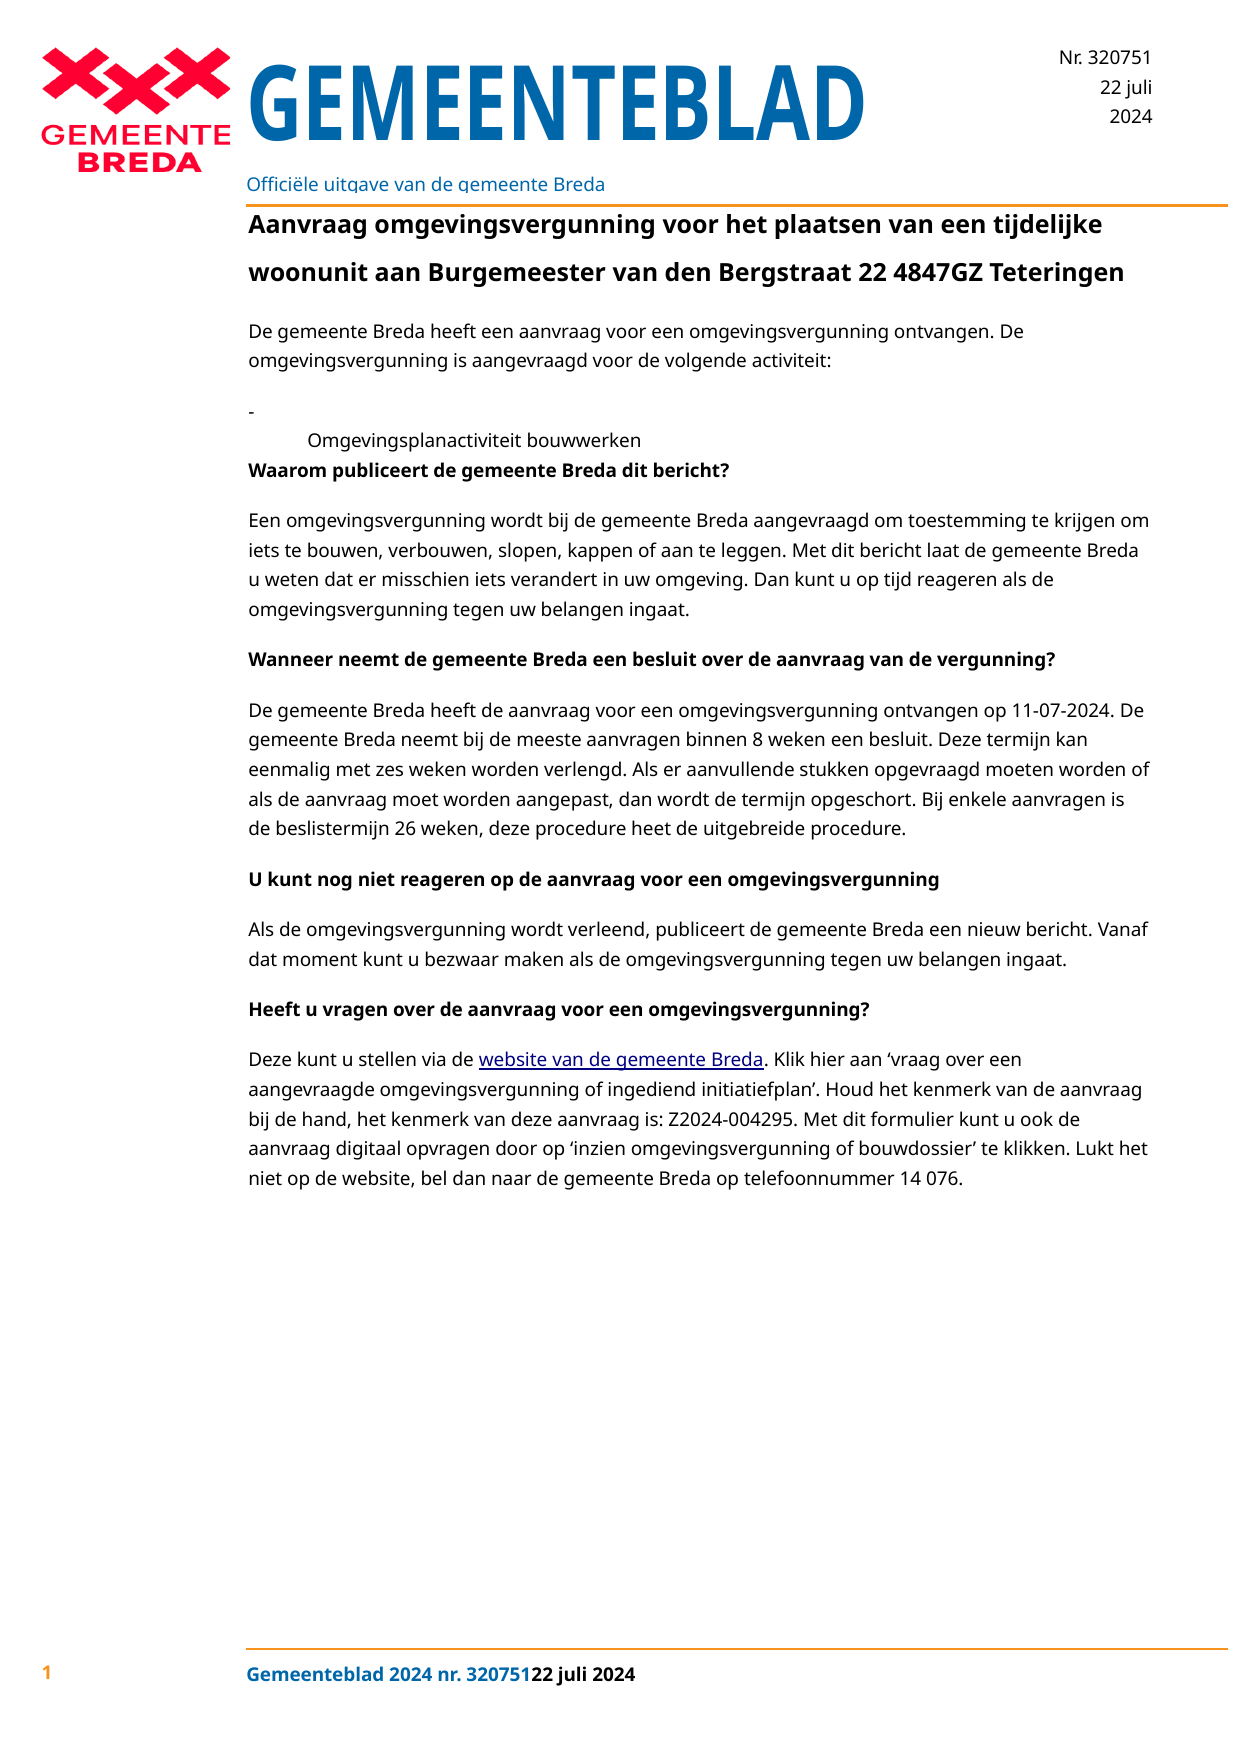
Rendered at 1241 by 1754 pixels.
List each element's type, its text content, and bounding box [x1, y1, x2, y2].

text Als de omgevingsvergunning wordt verleend, publiceert de gemeente Breda een nieuw bericht. Vanaf dat moment kunt u bezwaar maken als de omgevingsvergunning tegen uw belangen ingaat. [248, 916, 1152, 972]
text Een omgevingsvergunning wordt bij de gemeente Breda aangevraagd om toestemming te krijgen om iets te bouwen, verbouwen, slopen, kappen of aan te leggen. Met dit bericht laat de gemeente Breda u weten dat er misschien iets verandert in uw omgeving. Dan kunt u op tijd reageren als de omgevingsvergunning tegen uw belangen ingaat. [248, 507, 1152, 622]
text U kunt nog niet reageren op de aanvraag voor een omgevingsvergunning [248, 866, 1152, 892]
text Aanvraag omgevingsvergunning voor het plaatsen van een tijdelijke woonunit aan Burgemeester van den Bergstraat 22 4847GZ Teteringen [248, 207, 1152, 288]
picture [41, 47, 231, 172]
text De gemeente Breda heeft de aanvraag voor een omgevingsvergunning ontvangen op 11-07-2024. De gemeente Breda neemt bij de meeste aanvragen binnen 8 weken een besluit. Deze termijn kan eenmalig met zes weken worden verlengd. Als er aanvullende stukken opgevraagd moeten worden of als de aanvraag moet worden aangepast, dan wordt de termijn opgeschort. Bij enkele aanvragen is de beslistermijn 26 weken, deze procedure heet de uitgebreide procedure. [248, 697, 1152, 841]
text Waarom publiceert de gemeente Breda dit bericht? [248, 457, 1152, 483]
text Wanneer neemt de gemeente Breda een besluit over de aanvraag van de vergunning? [248, 647, 1152, 672]
text Heeft u vragen over de aanvraag voor een omgevingsvergunning? [248, 996, 1152, 1022]
text De gemeente Breda heeft een aanvraag voor een omgevingsvergunning ontvangen. De omgevingsvergunning is aangevraagd voor de volgende activiteit: [248, 318, 1152, 373]
list Omgevingsplanactiviteit bouwwerken [248, 427, 1152, 453]
text Deze kunt u stellen via de website van de gemeente Breda. Klik hier aan ‘vraag over een aangevraagde omgevingsvergunning of ingediend initiatiefplan’. Houd het kenmerk van de aanvraag bij de hand, het kenmerk van deze aanvraag is: Z2024-004295. Met dit formulier kunt u ook de aanvraag digitaal opvragen door op ‘inzien omgevingsvergunning of bouwdossier’ te klikken. Lukt het niet op de website, bel dan naar de gemeente Breda op telefoonnummer 14 076. [248, 1047, 1152, 1191]
